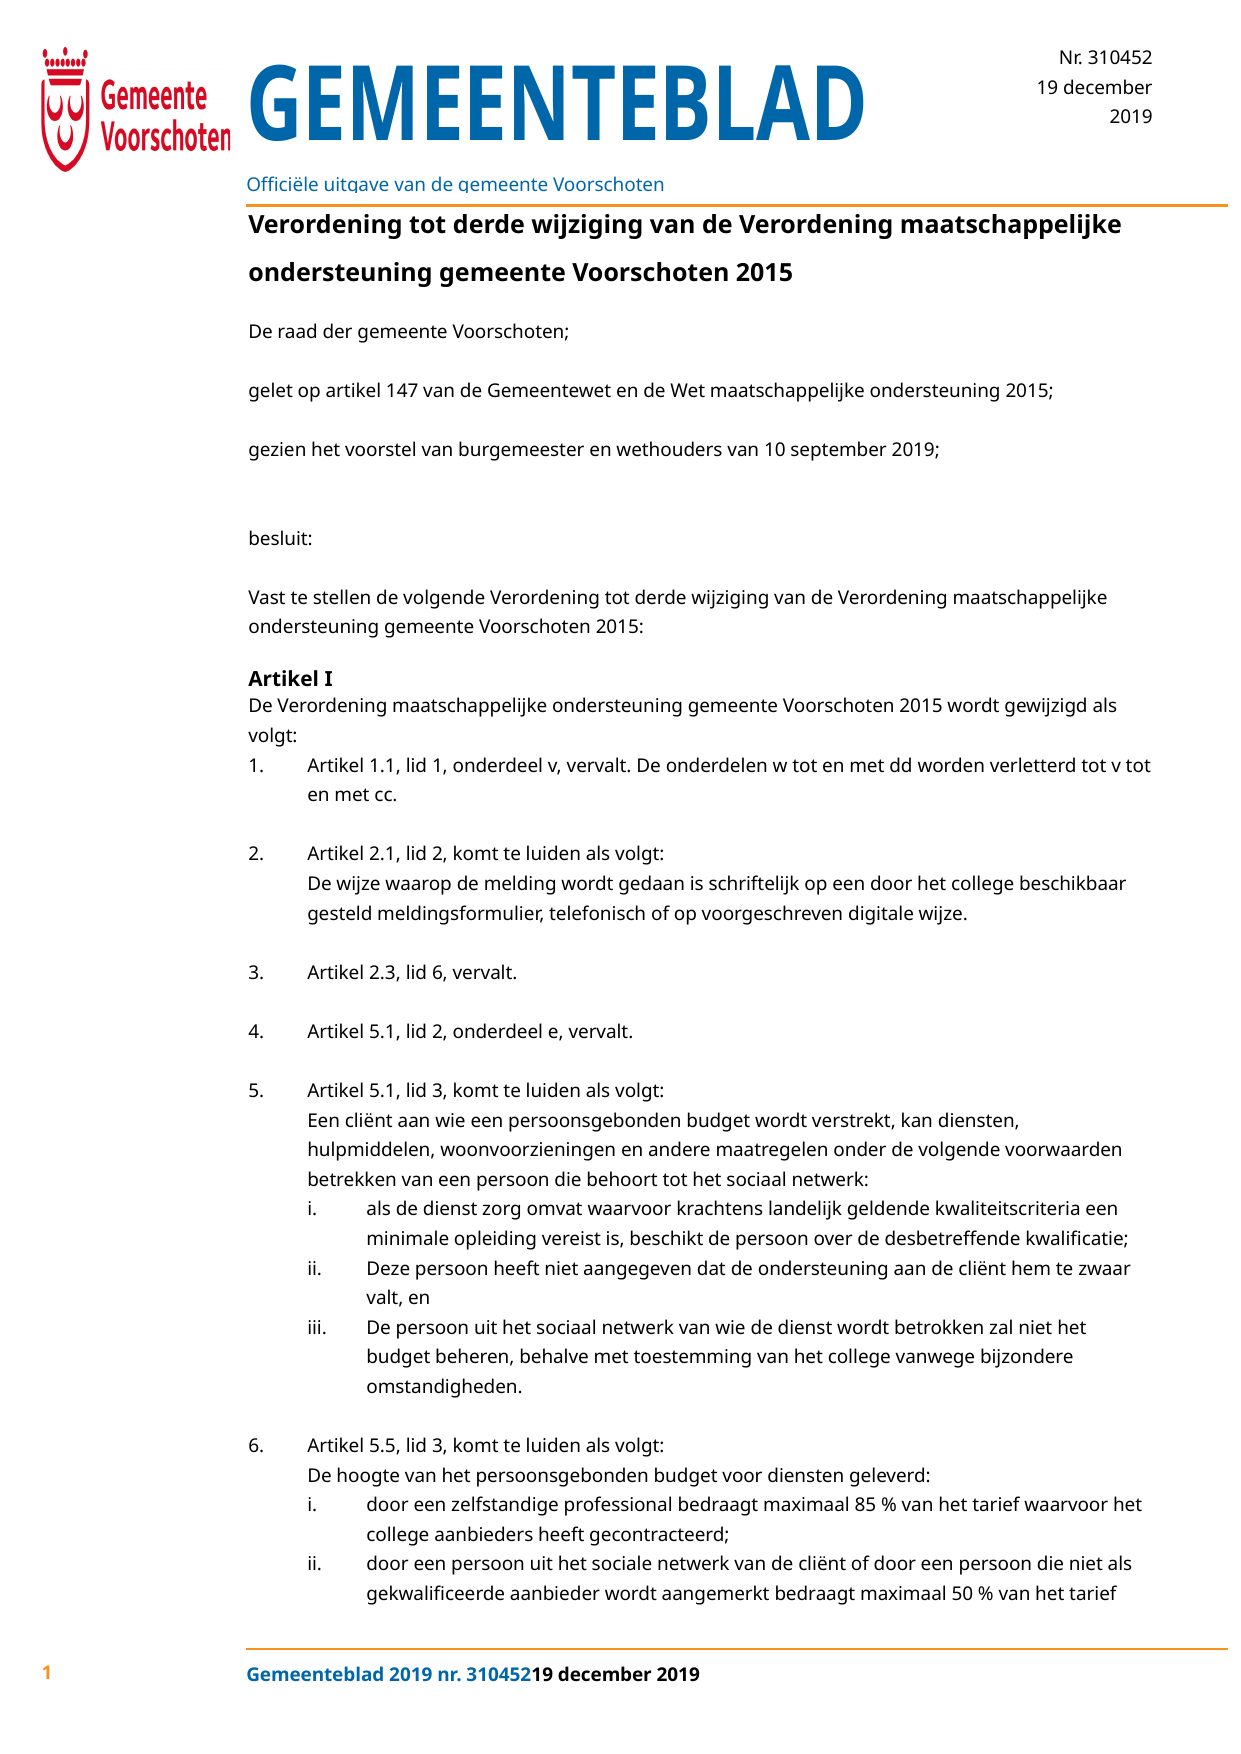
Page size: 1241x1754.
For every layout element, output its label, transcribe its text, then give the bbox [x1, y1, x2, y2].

list door een persoon uit het sociale netwerk van de cliënt of door een persoon die niet als gekwalificeerde aanbieder wordt aangemerkt bedraagt maximaal 50 % van het tarief [307, 1551, 1152, 1606]
list Deze persoon heeft niet aangegeven dat de ondersteuning aan de cliënt hem te zwaar valt, en [307, 1255, 1152, 1310]
list Een cliënt aan wie een persoonsgebonden budget wordt verstrekt, kan diensten, hulpmiddelen, woonvoorzieningen en andere maatregelen onder de volgende voorwaarden betrekken van een persoon die behoort tot het sociaal netwerk: [248, 1107, 1152, 1192]
list Artikel 5.5, lid 3, komt te luiden als volgt: [248, 1432, 1152, 1458]
text gezien het voorstel van burgemeester en wethouders van 10 september 2019; [248, 436, 1152, 462]
list Artikel 1.1, lid 1, onderdeel v, vervalt. De onderdelen w tot en met dd worden verletterd tot v tot en met cc. [248, 752, 1152, 807]
text gelet op artikel 147 van de Gemeentewet en de Wet maatschappelijke ondersteuning 2015; [248, 377, 1152, 403]
text besluit: [248, 525, 1152, 551]
picture [41, 47, 231, 172]
text De raad der gemeente Voorschoten; [248, 318, 1152, 344]
list Artikel 2.1, lid 2, komt te luiden als volgt: [248, 841, 1152, 866]
text Vast te stellen de volgende Verordening tot derde wijziging van de Verordening maatschappelijke ondersteuning gemeente Voorschoten 2015: [248, 584, 1152, 639]
list De wijze waarop de melding wordt gedaan is schriftelijk op een door het college beschikbaar gesteld meldingsformulier, telefonisch of op voorgeschreven digitale wijze. [248, 870, 1152, 925]
list Artikel 2.3, lid 6, vervalt. [248, 959, 1152, 984]
text De Verordening maatschappelijke ondersteuning gemeente Voorschoten 2015 wordt gewijzigd als volgt: [248, 693, 1152, 748]
list Artikel 5.1, lid 2, onderdeel e, vervalt. [248, 1018, 1152, 1044]
list De persoon uit het sociaal netwerk van wie de dienst wordt betrokken zal niet het budget beheren, behalve met toestemming van het college vanwege bijzondere omstandigheden. [307, 1314, 1152, 1399]
list door een zelfstandige professional bedraagt maximaal 85 % van het tarief waarvoor het college aanbieders heeft gecontracteerd; [307, 1491, 1152, 1547]
text Verordening tot derde wijziging van de Verordening maatschappelijke ondersteuning gemeente Voorschoten 2015 [248, 207, 1152, 288]
list Artikel 5.1, lid 3, komt te luiden als volgt: [248, 1077, 1152, 1103]
list De hoogte van het persoonsgebonden budget voor diensten geleverd: [248, 1462, 1152, 1487]
list als de dienst zorg omvat waarvoor krachtens landelijk geldende kwaliteitscriteria een minimale opleiding vereist is, beschikt de persoon over de desbetreffende kwalificatie; [307, 1196, 1152, 1251]
text Artikel I [248, 664, 1152, 693]
